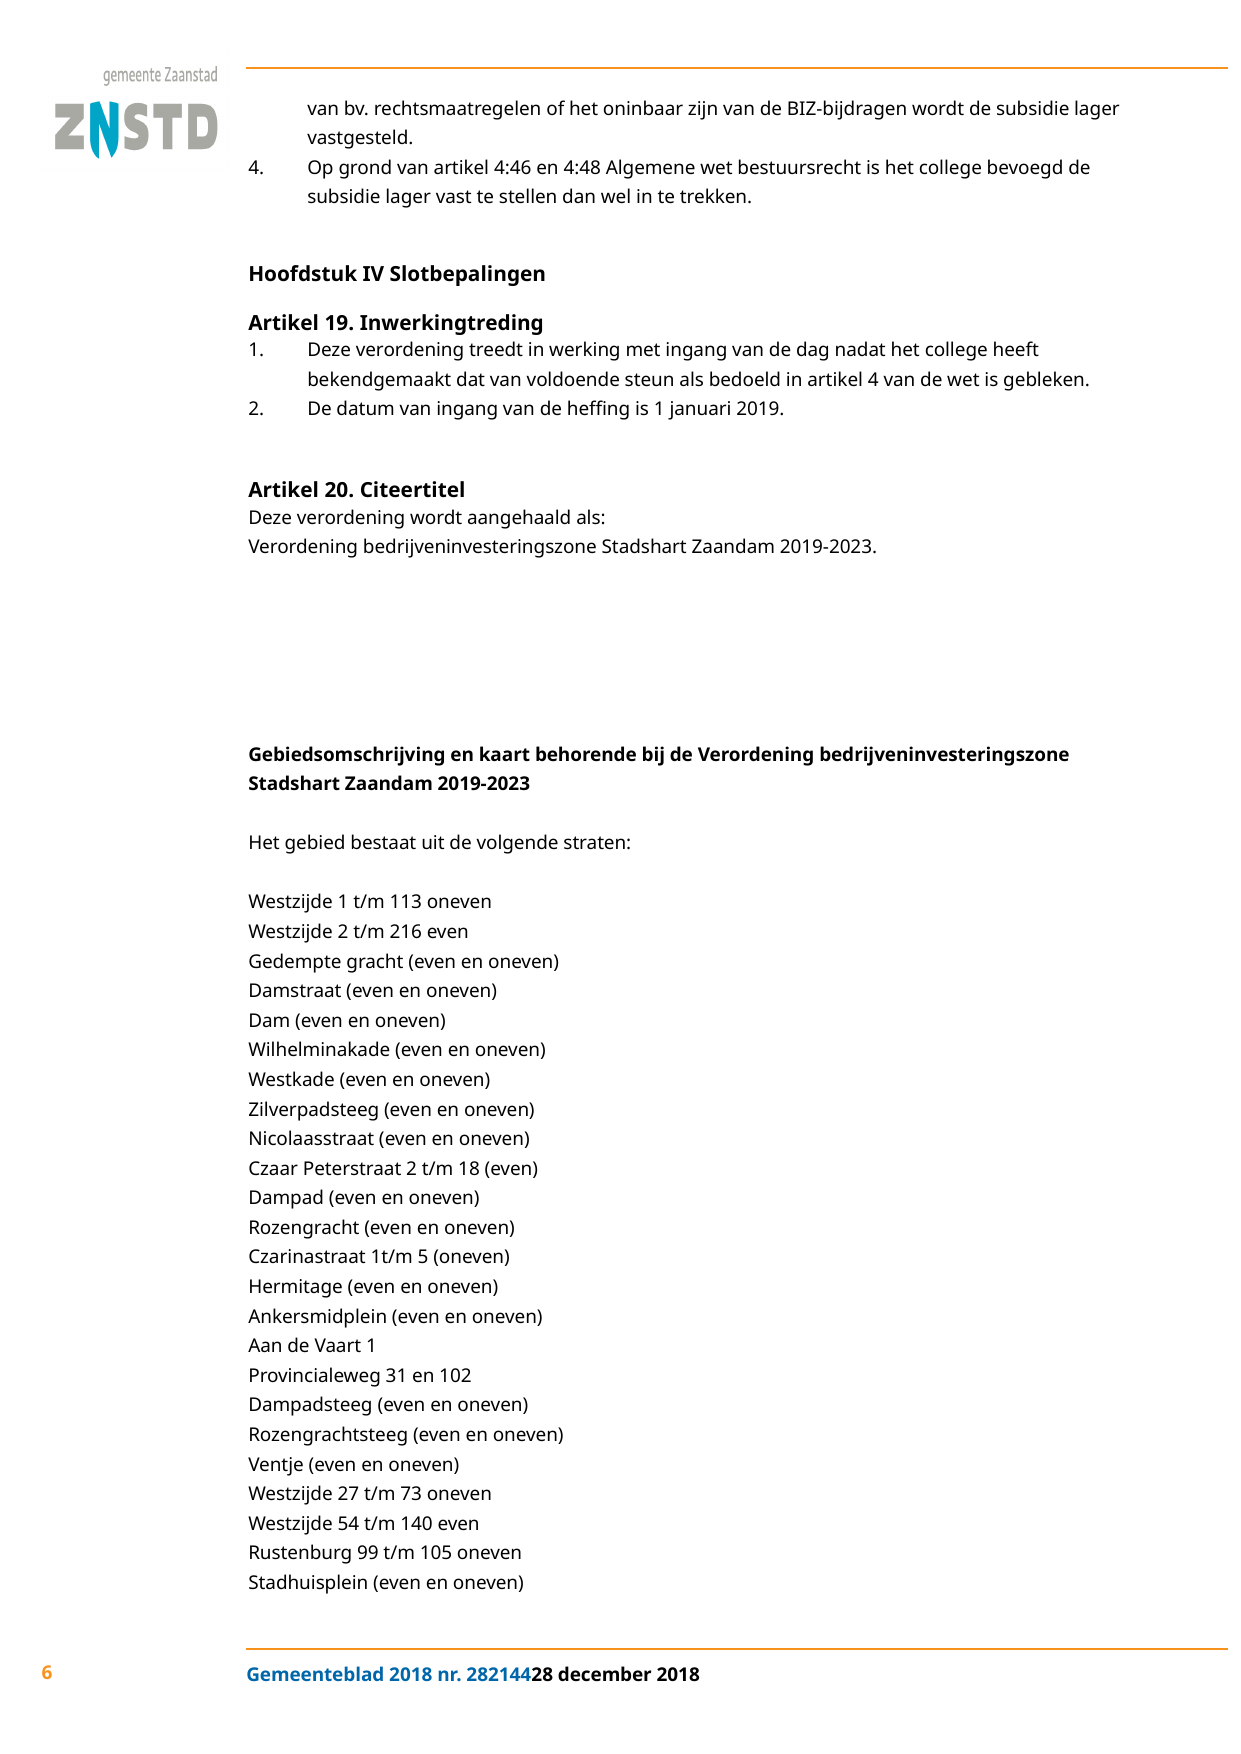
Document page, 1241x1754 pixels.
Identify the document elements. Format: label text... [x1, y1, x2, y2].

text Damstraat (even en oneven) [248, 977, 1152, 1003]
text Dampadsteeg (even en oneven) [248, 1392, 1152, 1417]
text Deze verordening wordt aangehaald als: [248, 504, 1152, 530]
list De datum van ingang van de heffing is 1 januari 2019. [248, 396, 1152, 421]
text Gedempte gracht (even en oneven) [248, 948, 1152, 973]
text Ankersmidplein (even en oneven) [248, 1303, 1152, 1328]
text Artikel 19. Inwerkingtreding [248, 308, 1152, 336]
text Het gebied bestaat uit de volgende straten: [248, 829, 1152, 855]
text Czaar Peterstraat 2 t/m 18 (even) [248, 1155, 1152, 1181]
text Nicolaasstraat (even en oneven) [248, 1125, 1152, 1151]
text Hoofdstuk IV Slotbepalingen [248, 259, 1152, 287]
list Deze verordening treedt in werking met ingang van de dag nadat het college heeft bekendgemaakt dat van voldoende steun als bedoeld in artikel 4 van de wet is gebleken. [248, 336, 1152, 392]
text Verordening bedrijveninvesteringszone Stadshart Zaandam 2019-2023. [248, 534, 1152, 559]
text Dam (even en oneven) [248, 1007, 1152, 1033]
text Rozengracht (even en oneven) [248, 1214, 1152, 1240]
text Rozengrachtsteeg (even en oneven) [248, 1421, 1152, 1447]
list van bv. rechtsmaatregelen of het oninbaar zijn van de BIZ-bijdragen wordt de subsidie lager vastgesteld. [248, 95, 1152, 150]
text Artikel 20. Citeertitel [248, 476, 1152, 504]
text Zilverpadsteeg (even en oneven) [248, 1096, 1152, 1121]
text Westzijde 54 t/m 140 even [248, 1510, 1152, 1536]
text Hermitage (even en oneven) [248, 1273, 1152, 1299]
text Westzijde 1 t/m 113 oneven [248, 889, 1152, 914]
text Stadhuisplein (even en oneven) [248, 1569, 1152, 1595]
text Westkade (even en oneven) [248, 1066, 1152, 1092]
text Wilhelminakade (even en oneven) [248, 1037, 1152, 1062]
text Gebiedsomschrijving en kaart behorende bij de Verordening bedrijveninvesteringszone Stadshart Zaandam 2019-2023 [248, 741, 1152, 796]
text Dampad (even en oneven) [248, 1184, 1152, 1210]
text Rustenburg 99 t/m 105 oneven [248, 1539, 1152, 1565]
text Westzijde 2 t/m 216 even [248, 918, 1152, 944]
text Czarinastraat 1t/m 5 (oneven) [248, 1244, 1152, 1269]
text Ventje (even en oneven) [248, 1451, 1152, 1476]
text Provincialeweg 31 en 102 [248, 1362, 1152, 1388]
picture [41, 47, 231, 172]
list Op grond van artikel 4:46 en 4:48 Algemene wet bestuursrecht is het college bevoegd de subsidie lager vast te stellen dan wel in te trekken. [248, 154, 1152, 209]
text Aan de Vaart 1 [248, 1332, 1152, 1358]
text Westzijde 27 t/m 73 oneven [248, 1480, 1152, 1506]
